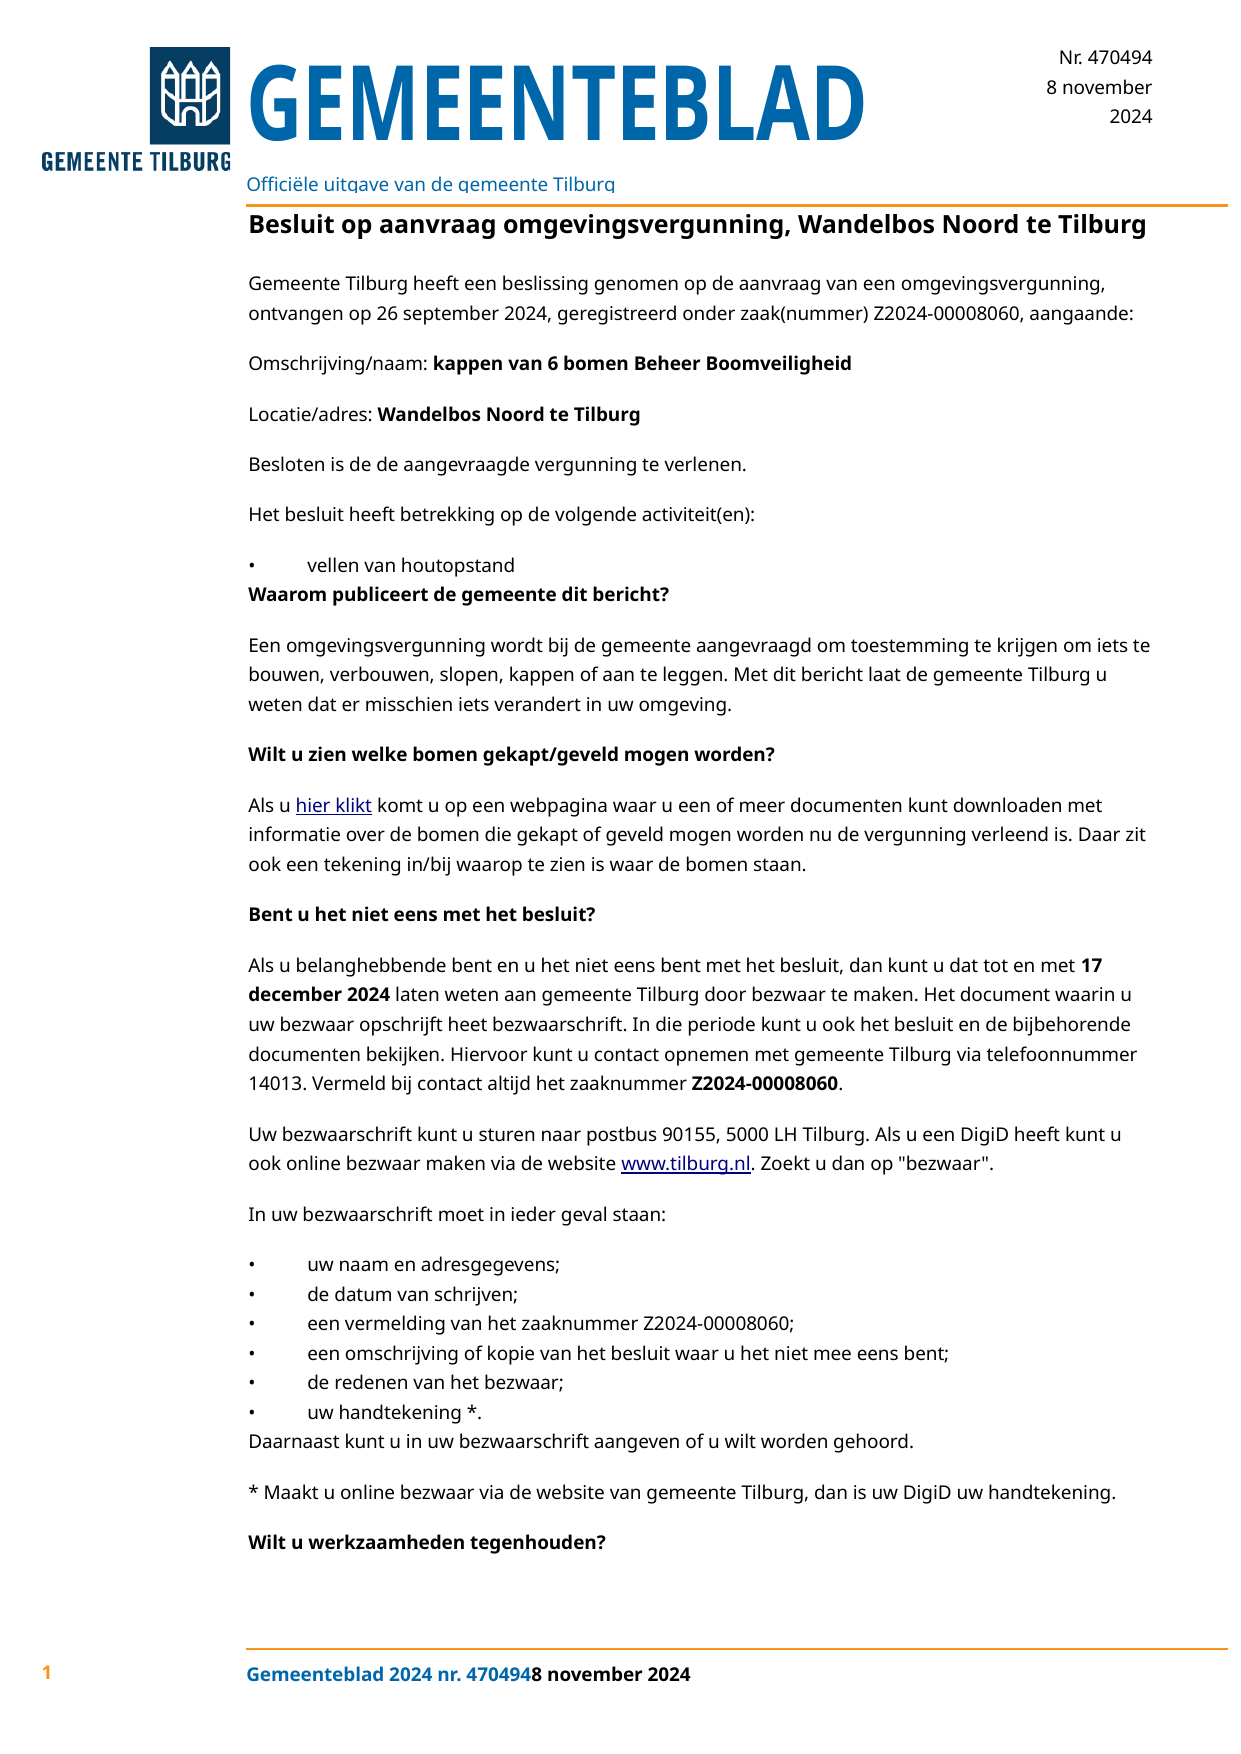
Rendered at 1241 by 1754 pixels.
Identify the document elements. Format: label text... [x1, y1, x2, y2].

text Locatie/adres: Wandelbos Noord te Tilburg [248, 401, 1152, 426]
text Wilt u werkzaamheden tegenhouden? [248, 1529, 1152, 1555]
list een vermelding van het zaaknummer Z2024-00008060; [248, 1310, 1152, 1336]
text Een omgevingsvergunning wordt bij de gemeente aangevraagd om toestemming te krijgen om iets te bouwen, verbouwen, slopen, kappen of aan te leggen. Met dit bericht laat de gemeente Tilburg u weten dat er misschien iets verandert in uw omgeving. [248, 632, 1152, 717]
text Waarom publiceert de gemeente dit bericht? [248, 582, 1152, 607]
text Uw bezwaarschrift kunt u sturen naar postbus 90155, 5000 LH Tilburg. Als u een DigiD heeft kunt u ook online bezwaar maken via de website www.tilburg.nl. Zoekt u dan op "bezwaar". [248, 1121, 1152, 1176]
text Besloten is de de aangevraagde vergunning te verlenen. [248, 451, 1152, 477]
picture [41, 47, 231, 172]
list uw naam en adresgegevens; [248, 1251, 1152, 1277]
list de redenen van het bezwaar; [248, 1369, 1152, 1395]
text Het besluit heeft betrekking op de volgende activiteit(en): [248, 502, 1152, 527]
list de datum van schrijven; [248, 1281, 1152, 1306]
text Besluit op aanvraag omgevingsvergunning, Wandelbos Noord te Tilburg [248, 207, 1152, 241]
text * Maakt u online bezwaar via de website van gemeente Tilburg, dan is uw DigiD uw handtekening. [248, 1479, 1152, 1505]
text Omschrijving/naam: kappen van 6 bomen Beheer Boomveiligheid [248, 350, 1152, 376]
text Daarnaast kunt u in uw bezwaarschrift aangeven of u wilt worden gehoord. [248, 1429, 1152, 1454]
list uw handtekening *. [248, 1399, 1152, 1425]
text Als u belanghebbende bent en u het niet eens bent met het besluit, dan kunt u dat tot en met 17 december 2024 laten weten aan gemeente Tilburg door bezwaar te maken. Het document waarin u uw bezwaar opschrijft heet bezwaarschrift. In die periode kunt u ook het besluit en de bijbehorende documenten bekijken. Hiervoor kunt u contact opnemen met gemeente Tilburg via telefoonnummer 14013. Vermeld bij contact altijd het zaaknummer Z2024-00008060. [248, 952, 1152, 1096]
list vellen van houtopstand [248, 552, 1152, 578]
text Gemeente Tilburg heeft een beslissing genomen op de aanvraag van een omgevingsvergunning, ontvangen op 26 september 2024, geregistreerd onder zaak(nummer) Z2024-00008060, aangaande: [248, 270, 1152, 326]
text Als u hier klikt komt u op een webpagina waar u een of meer documenten kunt downloaden met informatie over de bomen die gekapt of geveld mogen worden nu de vergunning verleend is. Daar zit ook een tekening in/bij waarop te zien is waar de bomen staan. [248, 792, 1152, 877]
text Wilt u zien welke bomen gekapt/geveld mogen worden? [248, 742, 1152, 767]
text Bent u het niet eens met het besluit? [248, 902, 1152, 927]
text In uw bezwaarschrift moet in ieder geval staan: [248, 1201, 1152, 1226]
list een omschrijving of kopie van het besluit waar u het niet mee eens bent; [248, 1340, 1152, 1366]
